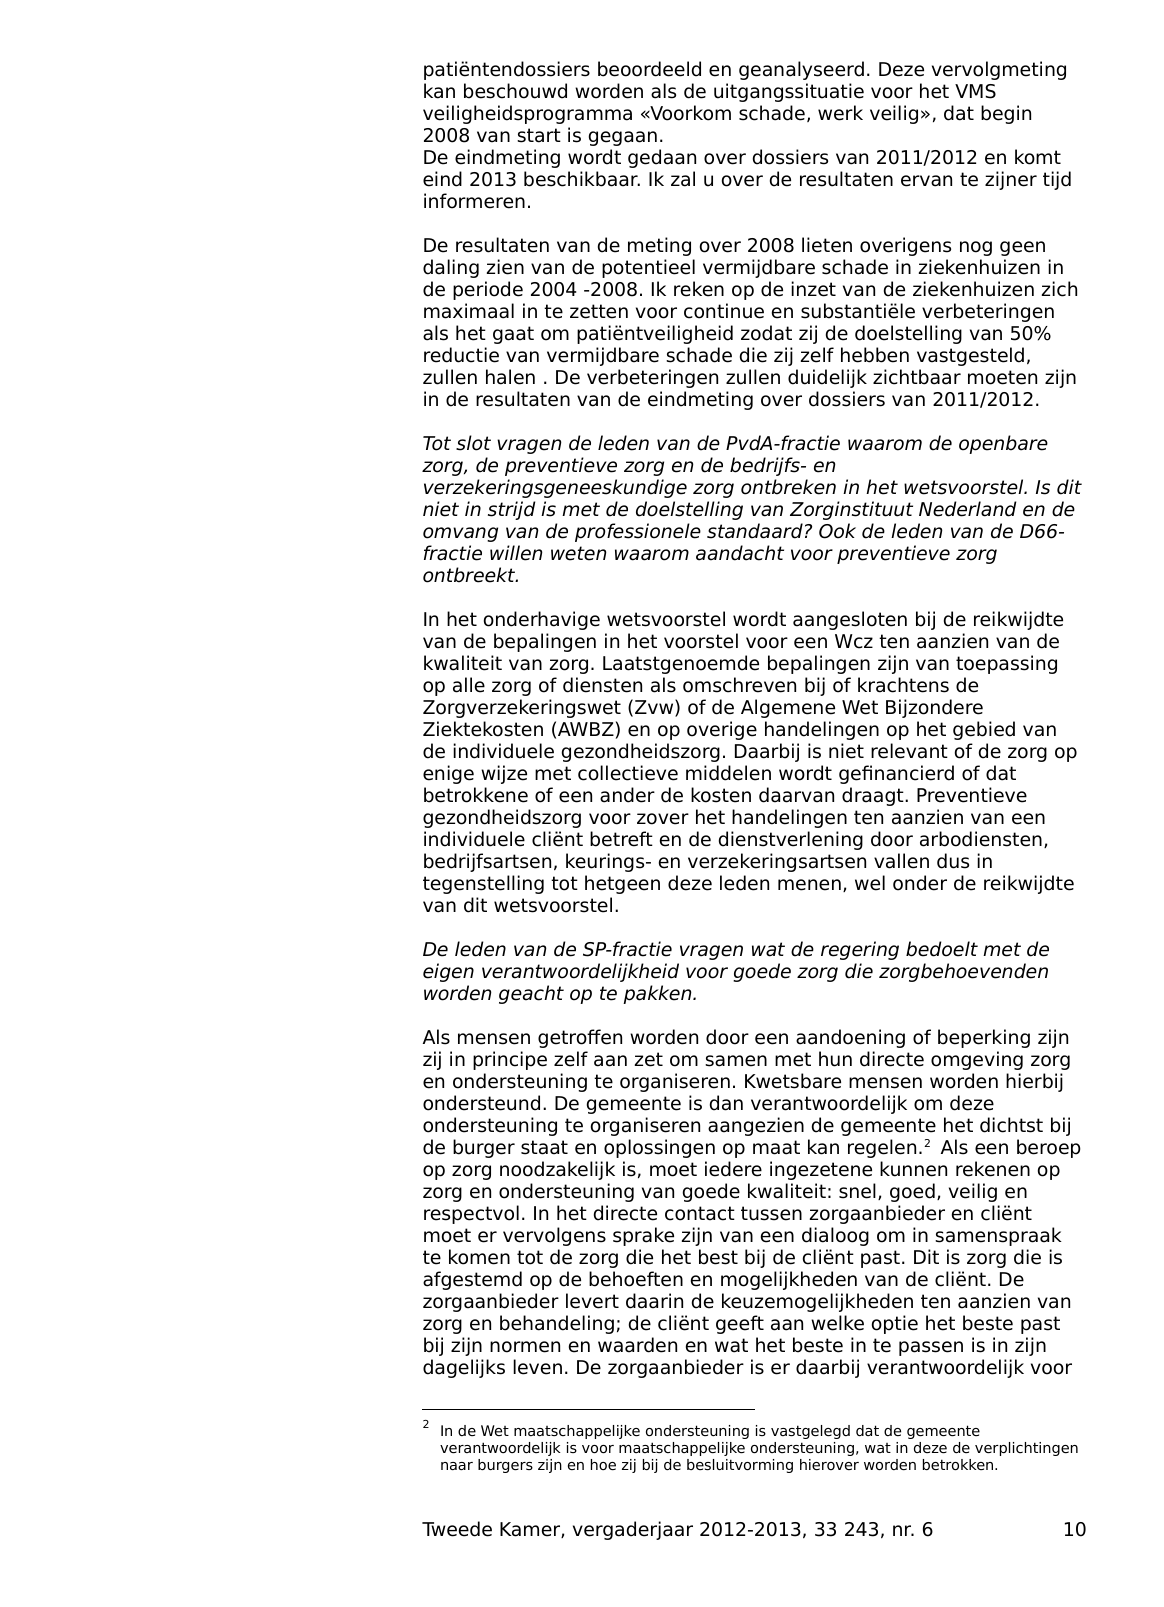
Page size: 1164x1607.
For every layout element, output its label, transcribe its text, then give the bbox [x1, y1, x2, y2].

text De resultaten van de meting over 2008 lieten overigens nog geen daling zien van de potentieel vermijdbare schade in ziekenhuizen in de periode 2004 -2008. Ik reken op de inzet van de ziekenhuizen zich maximaal in te zetten voor continue en substantiële verbeteringen als het gaat om patiëntveiligheid zodat zij de doelstelling van 50% reductie van vermijdbare schade die zij zelf hebben vastgesteld, zullen halen . De verbeteringen zullen duidelijk zichtbaar moeten zijn in de resultaten van de eindmeting over dossiers van 2011/2012. [422, 235, 1087, 411]
text Tot slot vragen de leden van de PvdA-fractie waarom de openbare zorg, de preventieve zorg en de bedrijfs- en verzekeringsgeneeskundige zorg ontbreken in het wetsvoorstel. Is dit niet in strijd is met de doelstelling van Zorginstituut Nederland en de omvang van de professionele standaard? Ook de leden van de D66-fractie willen weten waarom aandacht voor preventieve zorg ontbreekt. [422, 433, 1087, 587]
text De leden van de SP-fractie vragen wat de regering bedoelt met de eigen verantwoordelijkheid voor goede zorg die zorgbehoevenden worden geacht op te pakken. [422, 939, 1087, 1005]
text patiëntendossiers beoordeeld en geanalyseerd. Deze vervolgmeting kan beschouwd worden als de uitgangssituatie voor het VMS veiligheidsprogramma «Voorkom schade, werk veilig», dat begin 2008 van start is gegaan. [422, 59, 1087, 147]
text In de Wet maatschappelijke ondersteuning is vastgelegd dat de gemeente verantwoordelijk is voor maatschappelijke ondersteuning, wat in deze de verplichtingen naar burgers zijn en hoe zij bij de besluitvorming hierover worden betrokken. [422, 1418, 1087, 1474]
text De eindmeting wordt gedaan over dossiers van 2011/2012 en komt eind 2013 beschikbaar. Ik zal u over de resultaten ervan te zijner tijd informeren. [422, 147, 1087, 213]
text Als mensen getroffen worden door een aandoening of beperking zijn zij in principe zelf aan zet om samen met hun directe omgeving zorg en ondersteuning te organiseren. Kwetsbare mensen worden hierbij ondersteund. De gemeente is dan verantwoordelijk om deze ondersteuning te organiseren aangezien de gemeente het dichtst bij de burger staat en oplossingen op maat kan regelen. Als een beroep op zorg noodzakelijk is, moet iedere ingezetene kunnen rekenen op zorg en ondersteuning van goede kwaliteit: snel, goed, veilig en respectvol. In het directe contact tussen zorgaanbieder en cliënt moet er vervolgens sprake zijn van een dialoog om in samenspraak te komen tot de zorg die het best bij de cliënt past. Dit is zorg die is afgestemd op de behoeften en mogelijkheden van de cliënt. De zorgaanbieder levert daarin de keuzemogelijkheden ten aanzien van zorg en behandeling; de cliënt geeft aan welke optie het beste past bij zijn normen en waarden en wat het beste in te passen is in zijn dagelijks leven. De zorgaanbieder is er daarbij verantwoordelijk voor [422, 1027, 1087, 1379]
text In het onderhavige wetsvoorstel wordt aangesloten bij de reikwijdte van de bepalingen in het voorstel voor een Wcz ten aanzien van de kwaliteit van zorg. Laatstgenoemde bepalingen zijn van toepassing op alle zorg of diensten als omschreven bij of krachtens de Zorgverzekeringswet (Zvw) of de Algemene Wet Bijzondere Ziektekosten (AWBZ) en op overige handelingen op het gebied van de individuele gezondheidszorg. Daarbij is niet relevant of de zorg op enige wijze met collectieve middelen wordt gefinancierd of dat betrokkene of een ander de kosten daarvan draagt. Preventieve gezondheidszorg voor zover het handelingen ten aanzien van een individuele cliënt betreft en de dienstverlening door arbodiensten, bedrijfsartsen, keurings- en verzekeringsartsen vallen dus in tegenstelling tot hetgeen deze leden menen, wel onder de reikwijdte van dit wetsvoorstel. [422, 609, 1087, 917]
